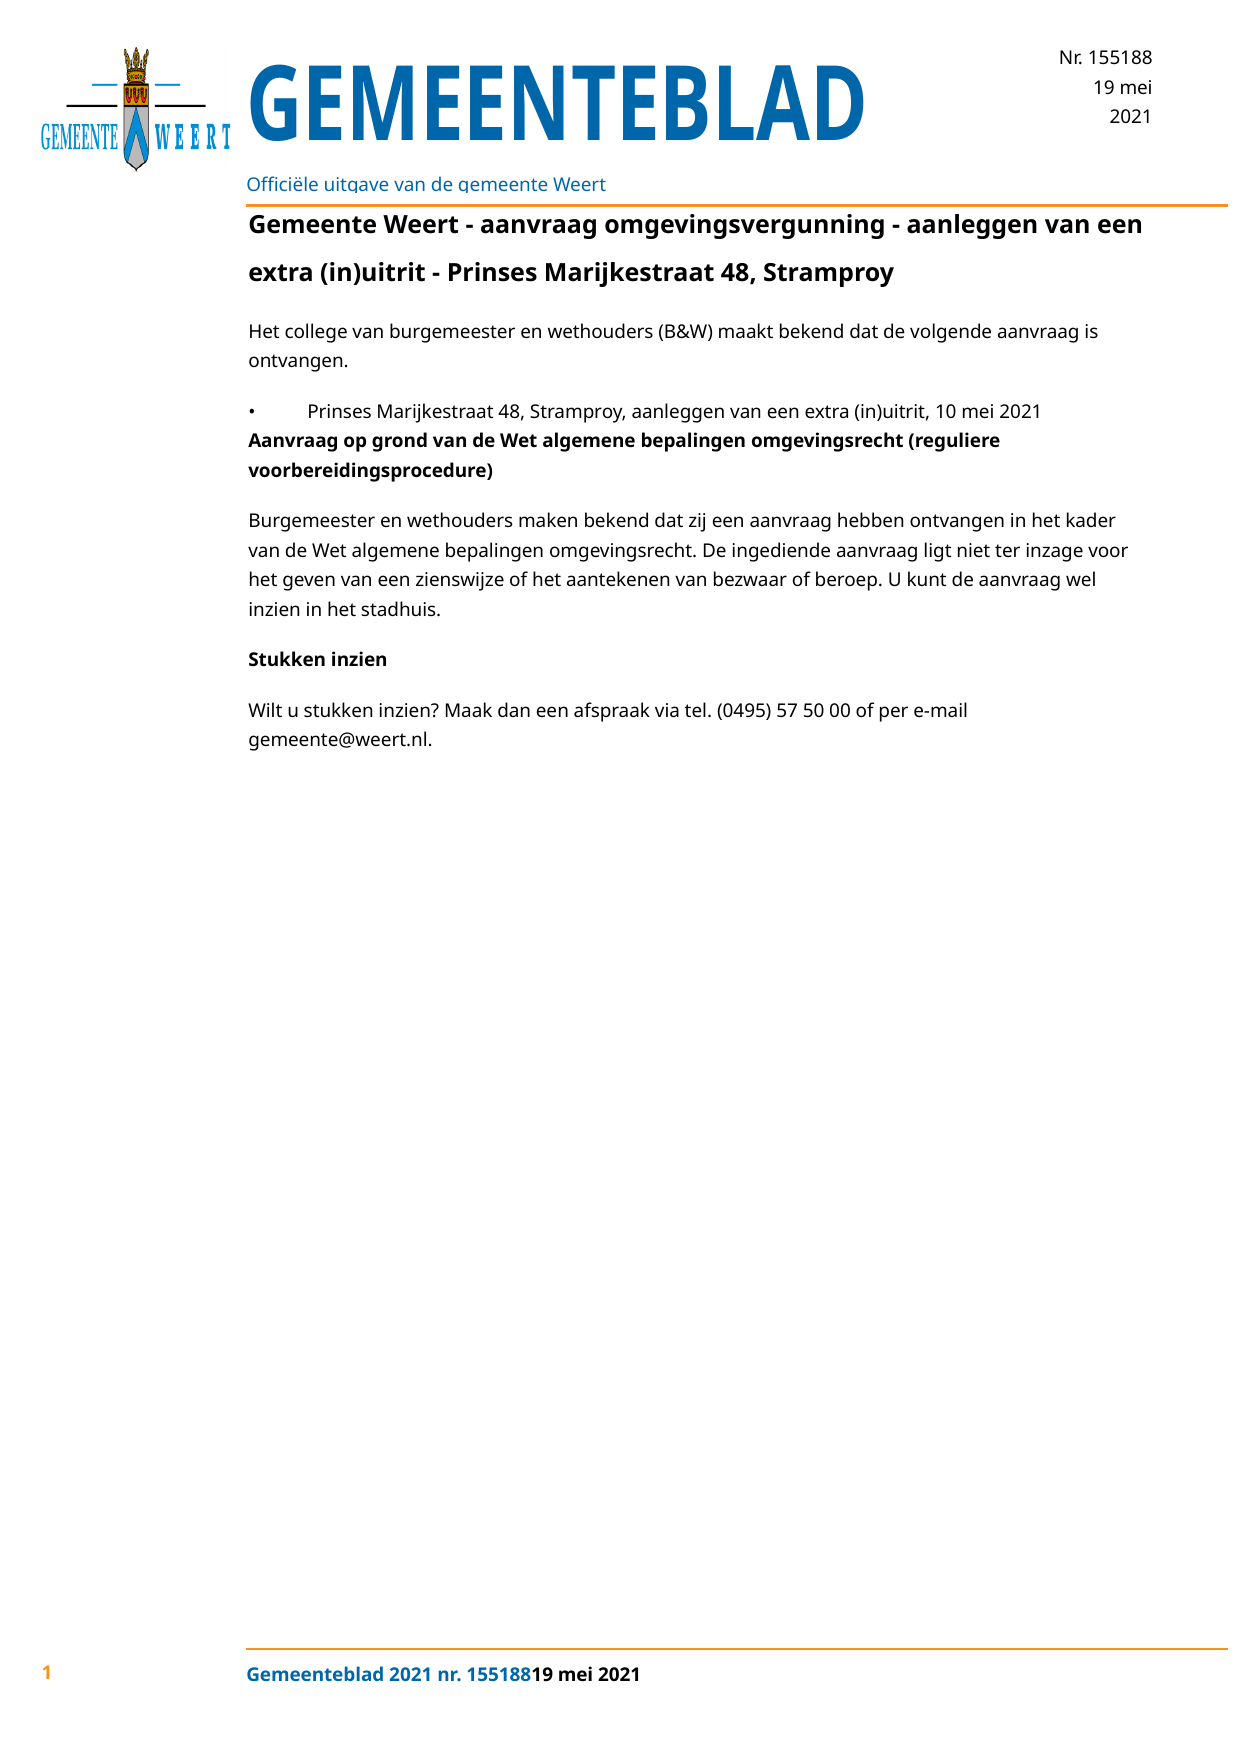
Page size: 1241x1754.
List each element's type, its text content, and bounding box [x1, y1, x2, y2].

text Stukken inzien [248, 647, 1152, 672]
text Gemeente Weert - aanvraag omgevingsvergunning - aanleggen van een extra (in)uitrit - Prinses Marijkestraat 48, Stramproy [248, 207, 1152, 288]
text Aanvraag op grond van de Wet algemene bepalingen omgevingsrecht (reguliere voorbereidingsprocedure) [248, 427, 1152, 483]
text Het college van burgemeester en wethouders (B&W) maakt bekend dat de volgende aanvraag is ontvangen. [248, 318, 1152, 373]
text Burgemeester en wethouders maken bekend dat zij een aanvraag hebben ontvangen in het kader van de Wet algemene bepalingen omgevingsrecht. De ingediende aanvraag ligt niet ter inzage voor het geven van een zienswijze of het aantekenen van bezwaar of beroep. U kunt de aanvraag wel inzien in het stadhuis. [248, 507, 1152, 622]
picture [41, 47, 231, 172]
text Wilt u stukken inzien? Maak dan een afspraak via tel. (0495) 57 50 00 of per e-mail gemeente@weert.nl. [248, 697, 1152, 752]
list Prinses Marijkestraat 48, Stramproy, aanleggen van een extra (in)uitrit, 10 mei 2021 [248, 398, 1152, 424]
